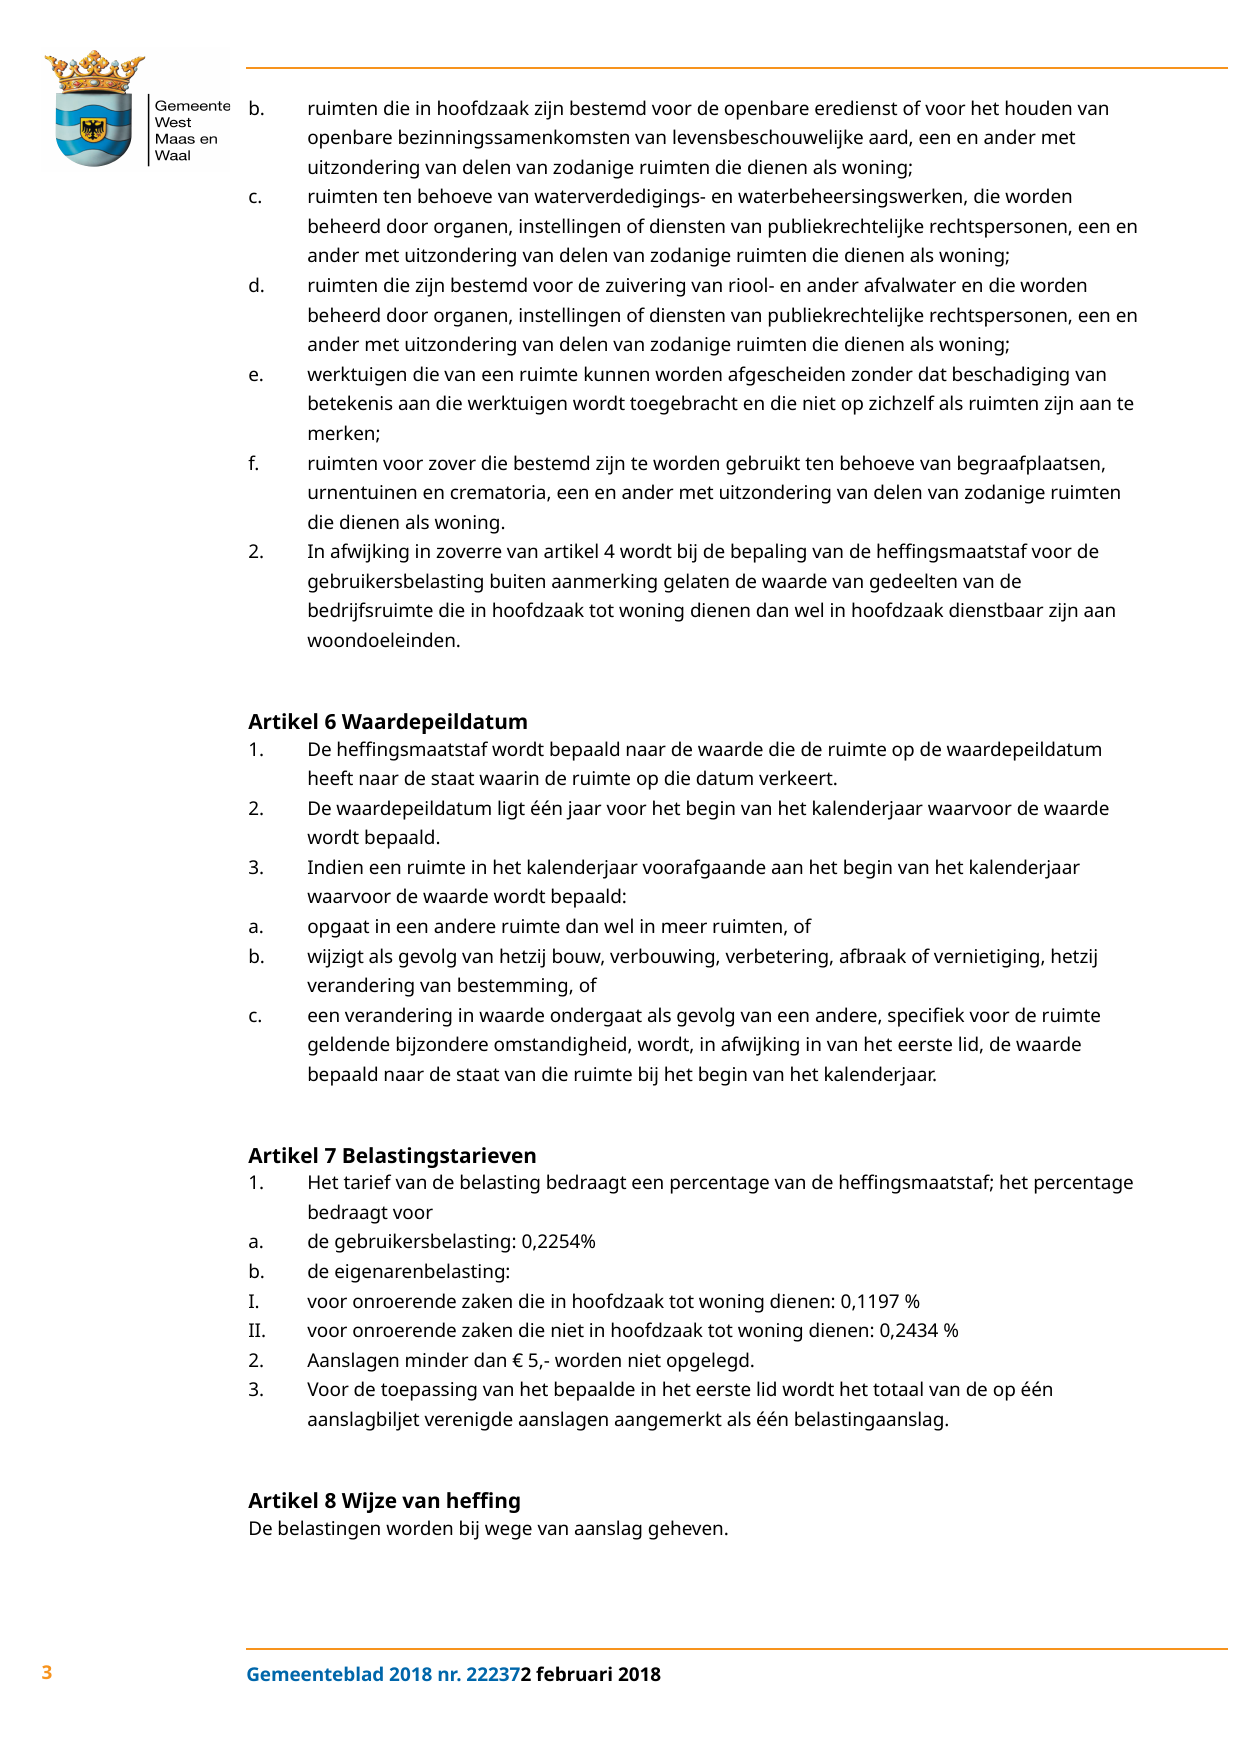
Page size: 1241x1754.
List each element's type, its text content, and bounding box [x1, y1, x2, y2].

list ruimten voor zover die bestemd zijn te worden gebruikt ten behoeve van begraafplaatsen, urnentuinen en crematoria, een en ander met uitzondering van delen van zodanige ruimten die dienen als woning. [248, 450, 1152, 535]
list werktuigen die van een ruimte kunnen worden afgescheiden zonder dat beschadiging van betekenis aan die werktuigen wordt toegebracht en die niet op zichzelf als ruimten zijn aan te merken; [248, 361, 1152, 446]
list De waardepeildatum ligt één jaar voor het begin van het kalenderjaar waarvoor de waarde wordt bepaald. [248, 795, 1152, 850]
list de gebruikersbelasting: 0,2254% [248, 1229, 1152, 1254]
text Artikel 8 Wijze van heffing [248, 1486, 1152, 1515]
list ruimten die zijn bestemd voor de zuivering van riool- en ander afvalwater en die worden beheerd door organen, instellingen of diensten van publiekrechtelijke rechtspersonen, een en ander met uitzondering van delen van zodanige ruimten die dienen als woning; [248, 272, 1152, 357]
picture [41, 47, 231, 172]
list opgaat in een andere ruimte dan wel in meer ruimten, of [248, 913, 1152, 939]
list Het tarief van de belasting bedraagt een percentage van de heffingsmaatstaf; het percentage bedraagt voor [248, 1169, 1152, 1225]
list wijzigt als gevolg van hetzij bouw, verbouwing, verbetering, afbraak of vernietiging, hetzij verandering van bestemming, of [248, 943, 1152, 998]
list ruimten ten behoeve van waterverdedigings- en waterbeheersingswerken, die worden beheerd door organen, instellingen of diensten van publiekrechtelijke rechtspersonen, een en ander met uitzondering van delen van zodanige ruimten die dienen als woning; [248, 183, 1152, 268]
list ruimten die in hoofdzaak zijn bestemd voor de openbare eredienst of voor het houden van openbare bezinningssamenkomsten van levensbeschouwelijke aard, een en ander met uitzondering van delen van zodanige ruimten die dienen als woning; [248, 95, 1152, 180]
list Aanslagen minder dan € 5,- worden niet opgelegd. [248, 1347, 1152, 1373]
list de eigenarenbelasting: [248, 1258, 1152, 1284]
list een verandering in waarde ondergaat als gevolg van een andere, specifiek voor de ruimte geldende bijzondere omstandigheid, wordt, in afwijking in van het eerste lid, de waarde bepaald naar de staat van die ruimte bij het begin van het kalenderjaar. [248, 1002, 1152, 1087]
list In afwijking in zoverre van artikel 4 wordt bij de bepaling van de heffingsmaatstaf voor de gebruikersbelasting buiten aanmerking gelaten de waarde van gedeelten van de bedrijfsruimte die in hoofdzaak tot woning dienen dan wel in hoofdzaak dienstbaar zijn aan woondoeleinden. [248, 538, 1152, 653]
list Voor de toepassing van het bepaalde in het eerste lid wordt het totaal van de op één aanslagbiljet verenigde aanslagen aangemerkt als één belastingaanslag. [248, 1377, 1152, 1432]
text Artikel 7 Belastingstarieven [248, 1141, 1152, 1169]
text Artikel 6 Waardepeildatum [248, 707, 1152, 736]
text De belastingen worden bij wege van aanslag geheven. [248, 1515, 1152, 1540]
list voor onroerende zaken die in hoofdzaak tot woning dienen: 0,1197 % [248, 1288, 1152, 1314]
list voor onroerende zaken die niet in hoofdzaak tot woning dienen: 0,2434 % [248, 1317, 1152, 1343]
list De heffingsmaatstaf wordt bepaald naar de waarde die de ruimte op de waardepeildatum heeft naar de staat waarin de ruimte op die datum verkeert. [248, 736, 1152, 791]
list Indien een ruimte in het kalenderjaar voorafgaande aan het begin van het kalenderjaar waarvoor de waarde wordt bepaald: [248, 854, 1152, 909]
